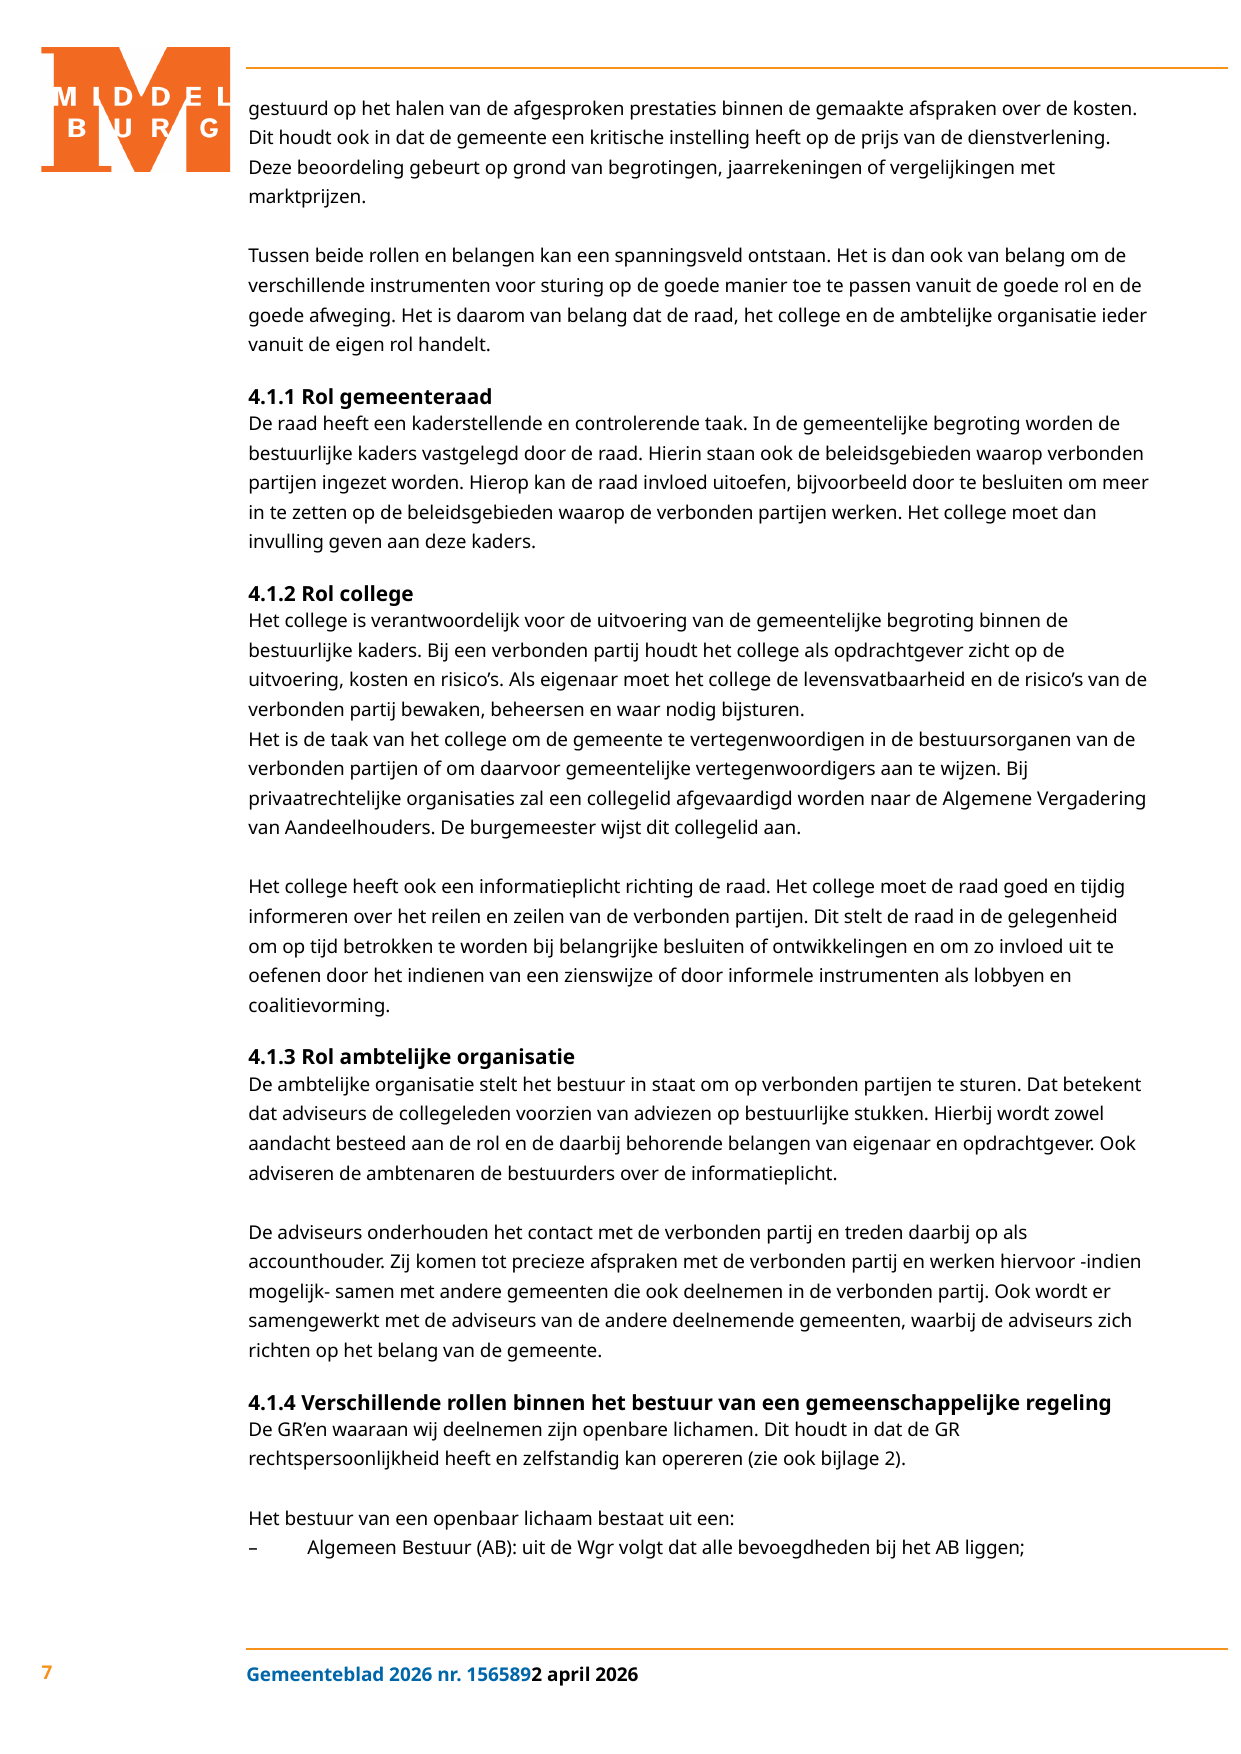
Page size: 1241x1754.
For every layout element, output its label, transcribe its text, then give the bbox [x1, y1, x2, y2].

text Het bestuur van een openbaar lichaam bestaat uit een: [248, 1505, 1152, 1531]
text 4.1.1 Rol gemeenteraad [248, 382, 1152, 410]
text De raad heeft een kaderstellende en controlerende taak. In de gemeentelijke begroting worden de bestuurlijke kaders vastgelegd door de raad. Hierin staan ook de beleidsgebieden waarop verbonden partijen ingezet worden. Hierop kan de raad invloed uitoefen, bijvoorbeeld door te besluiten om meer in te zetten op de beleidsgebieden waarop de verbonden partijen werken. Het college moet dan invulling geven aan deze kaders. [248, 410, 1152, 554]
text 4.1.3 Rol ambtelijke organisatie [248, 1042, 1152, 1071]
text Het is de taak van het college om de gemeente te vertegenwoordigen in de bestuursorganen van de verbonden partijen of om daarvoor gemeentelijke vertegenwoordigers aan te wijzen. Bij privaatrechtelijke organisaties zal een collegelid afgevaardigd worden naar de Algemene Vergadering van Aandeelhouders. De burgemeester wijst dit collegelid aan. [248, 726, 1152, 840]
text 4.1.2 Rol college [248, 579, 1152, 607]
list Algemeen Bestuur (AB): uit de Wgr volgt dat alle bevoegdheden bij het AB liggen; [248, 1534, 1152, 1560]
text De GR’en waaraan wij deelnemen zijn openbare lichamen. Dit houdt in dat de GR rechtspersoonlijkheid heeft en zelfstandig kan opereren (zie ook bijlage 2). [248, 1416, 1152, 1471]
text 4.1.4 Verschillende rollen binnen het bestuur van een gemeenschappelijke regeling [248, 1388, 1152, 1416]
text De adviseurs onderhouden het contact met de verbonden partij en treden daarbij op als accounthouder. Zij komen tot precieze afspraken met de verbonden partij en werken hiervoor -indien mogelijk- samen met andere gemeenten die ook deelnemen in de verbonden partij. Ook wordt er samengewerkt met de adviseurs van de andere deelnemende gemeenten, waarbij de adviseurs zich richten op het belang van de gemeente. [248, 1219, 1152, 1363]
picture [41, 47, 231, 172]
text Het college is verantwoordelijk voor de uitvoering van de gemeentelijke begroting binnen de bestuurlijke kaders. Bij een verbonden partij houdt het college als opdrachtgever zicht op de uitvoering, kosten en risico’s. Als eigenaar moet het college de levensvatbaarheid en de risico’s van de verbonden partij bewaken, beheersen en waar nodig bijsturen. [248, 607, 1152, 722]
text Tussen beide rollen en belangen kan een spanningsveld ontstaan. Het is dan ook van belang om de verschillende instrumenten voor sturing op de goede manier toe te passen vanuit de goede rol en de goede afweging. Het is daarom van belang dat de raad, het college en de ambtelijke organisatie ieder vanuit de eigen rol handelt. [248, 243, 1152, 357]
text gestuurd op het halen van de afgesproken prestaties binnen de gemaakte afspraken over de kosten. Dit houdt ook in dat de gemeente een kritische instelling heeft op de prijs van de dienstverlening. Deze beoordeling gebeurt op grond van begrotingen, jaarrekeningen of vergelijkingen met marktprijzen. [248, 95, 1152, 209]
text Het college heeft ook een informatieplicht richting de raad. Het college moet de raad goed en tijdig informeren over het reilen en zeilen van de verbonden partijen. Dit stelt de raad in de gelegenheid om op tijd betrokken te worden bij belangrijke besluiten of ontwikkelingen en om zo invloed uit te oefenen door het indienen van een zienswijze of door informele instrumenten als lobbyen en coalitievorming. [248, 874, 1152, 1018]
text De ambtelijke organisatie stelt het bestuur in staat om op verbonden partijen te sturen. Dat betekent dat adviseurs de collegeleden voorzien van adviezen op bestuurlijke stukken. Hierbij wordt zowel aandacht besteed aan de rol en de daarbij behorende belangen van eigenaar en opdrachtgever. Ook adviseren de ambtenaren de bestuurders over de informatieplicht. [248, 1071, 1152, 1185]
